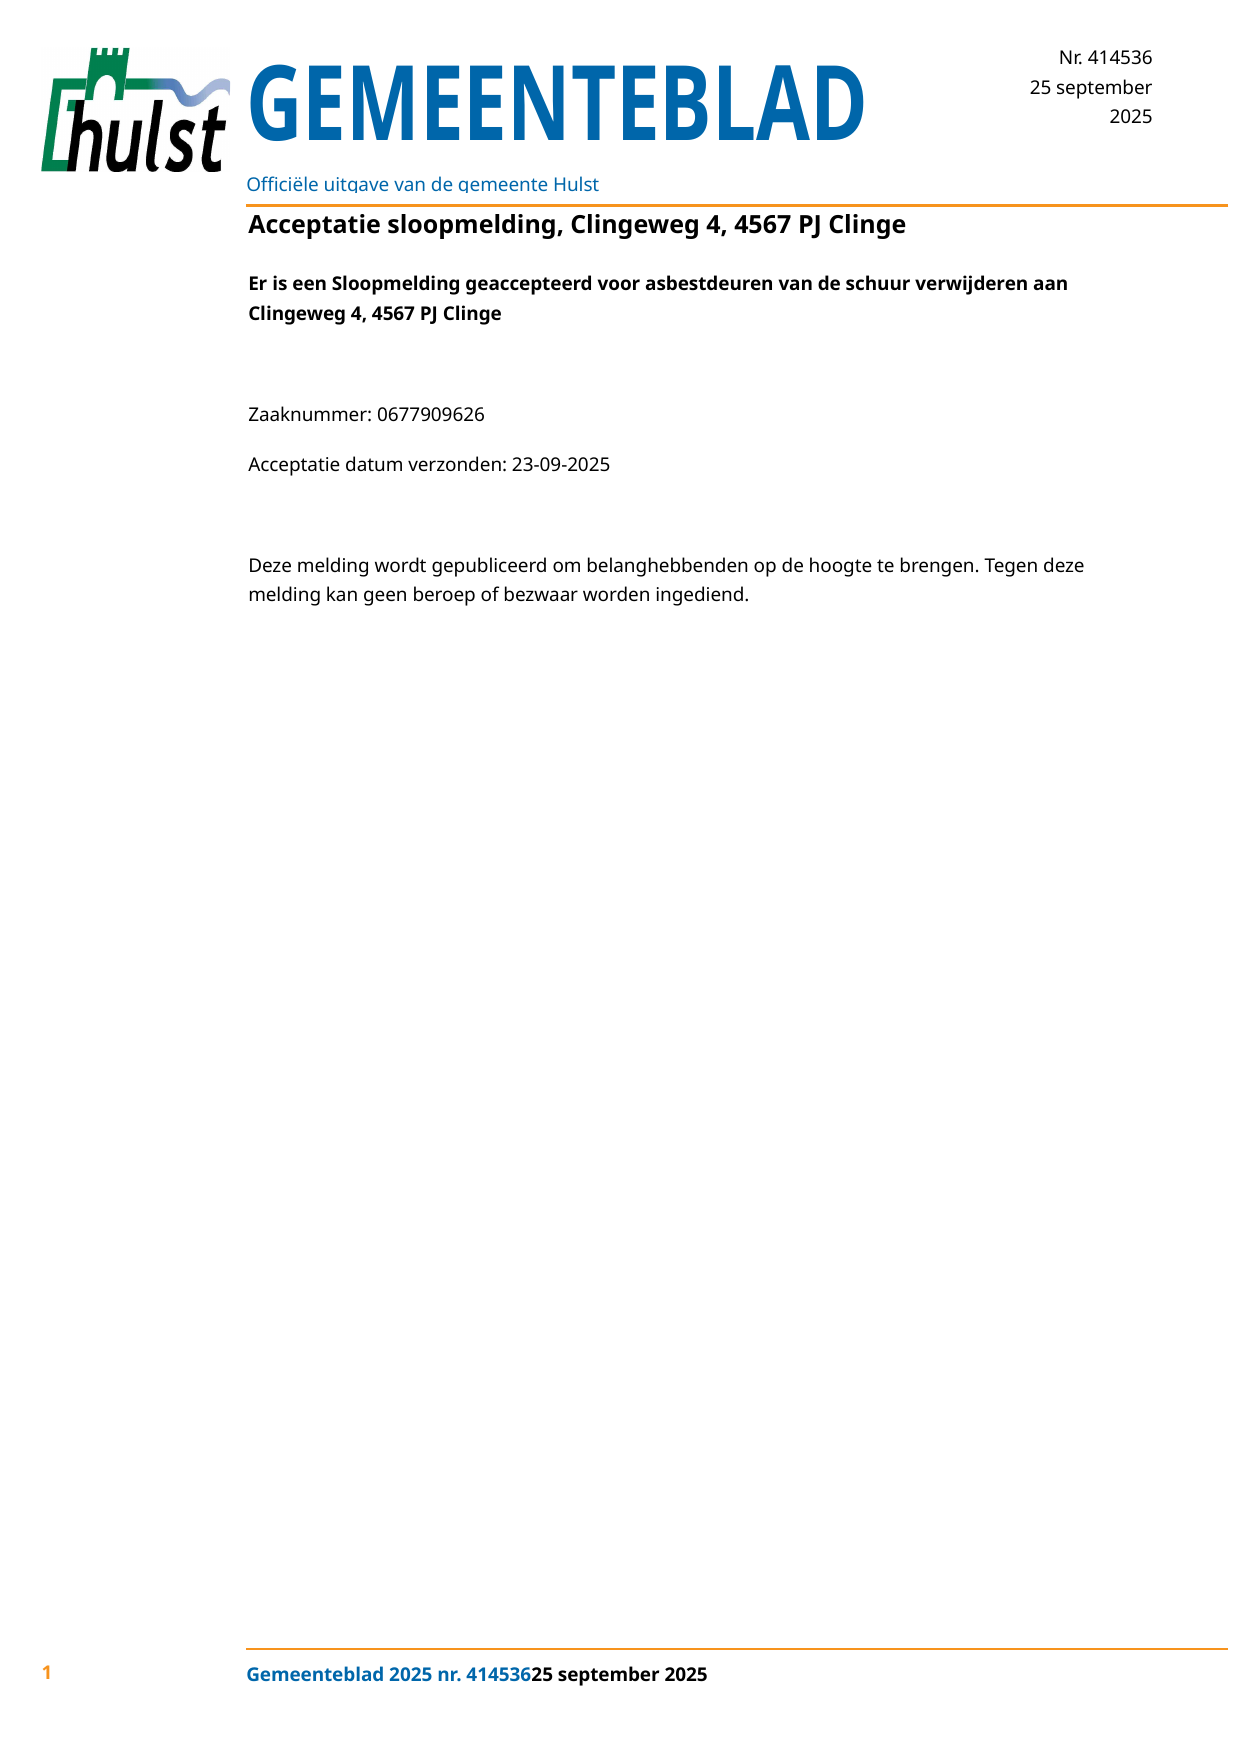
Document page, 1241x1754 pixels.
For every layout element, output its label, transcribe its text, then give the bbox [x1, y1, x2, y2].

picture [41, 47, 231, 172]
text Acceptatie datum verzonden: 23-09-2025 [248, 451, 1152, 477]
text Zaaknummer: 0677909626 [248, 401, 1152, 426]
text Deze melding wordt gepubliceerd om belanghebbenden op de hoogte te brengen. Tegen deze melding kan geen beroep of bezwaar worden ingediend. [248, 552, 1152, 607]
text Acceptatie sloopmelding, Clingeweg 4, 4567 PJ Clinge [248, 207, 1152, 241]
text Er is een Sloopmelding geaccepteerd voor asbestdeuren van de schuur verwijderen aan Clingeweg 4, 4567 PJ Clinge [248, 270, 1152, 326]
